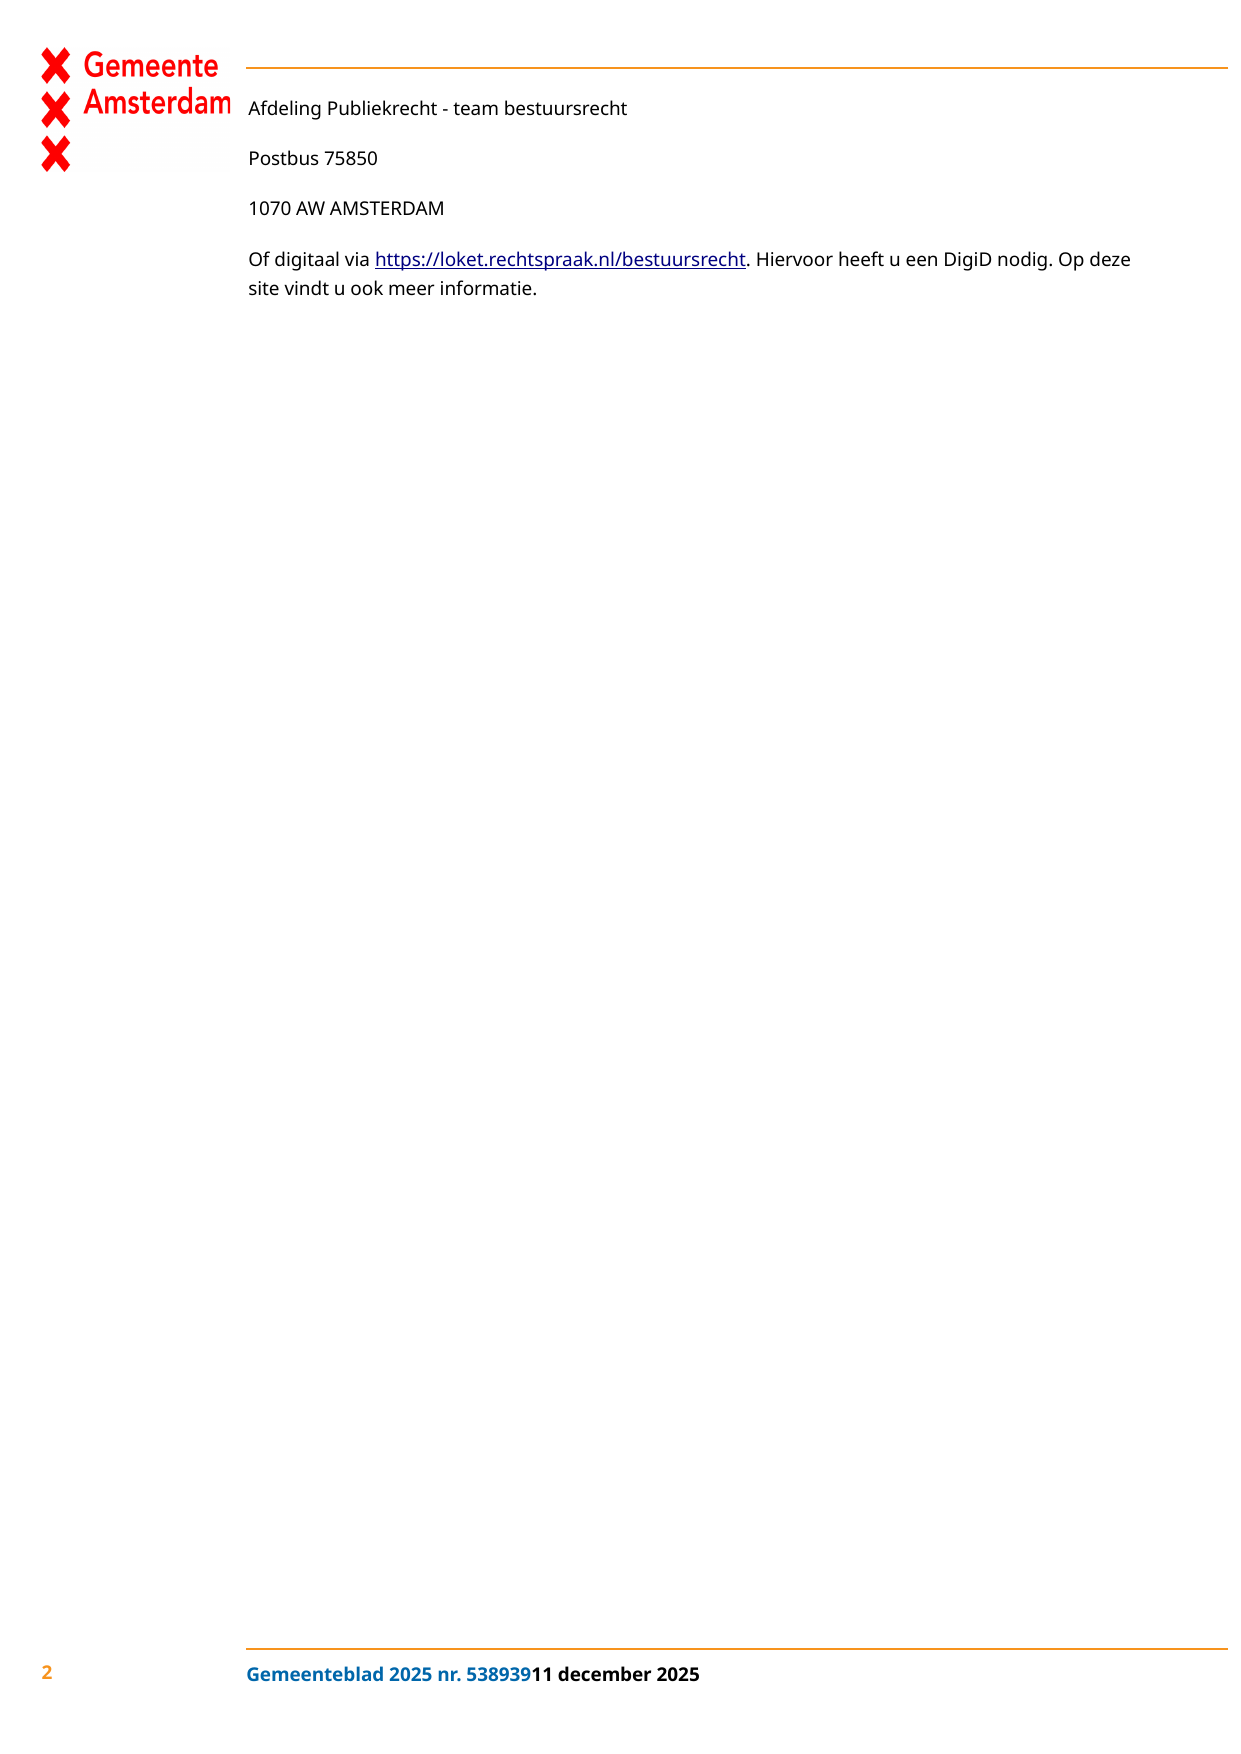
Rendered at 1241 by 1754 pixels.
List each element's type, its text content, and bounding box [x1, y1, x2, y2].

text 1070 AW AMSTERDAM [248, 196, 1152, 221]
picture [41, 47, 231, 172]
text Afdeling Publiekrecht - team bestuursrecht [248, 95, 1152, 121]
text Of digitaal via https://loket.rechtspraak.nl/bestuursrecht. Hiervoor heeft u een DigiD nodig. Op deze site vindt u ook meer informatie. [248, 246, 1152, 301]
text Postbus 75850 [248, 145, 1152, 171]
